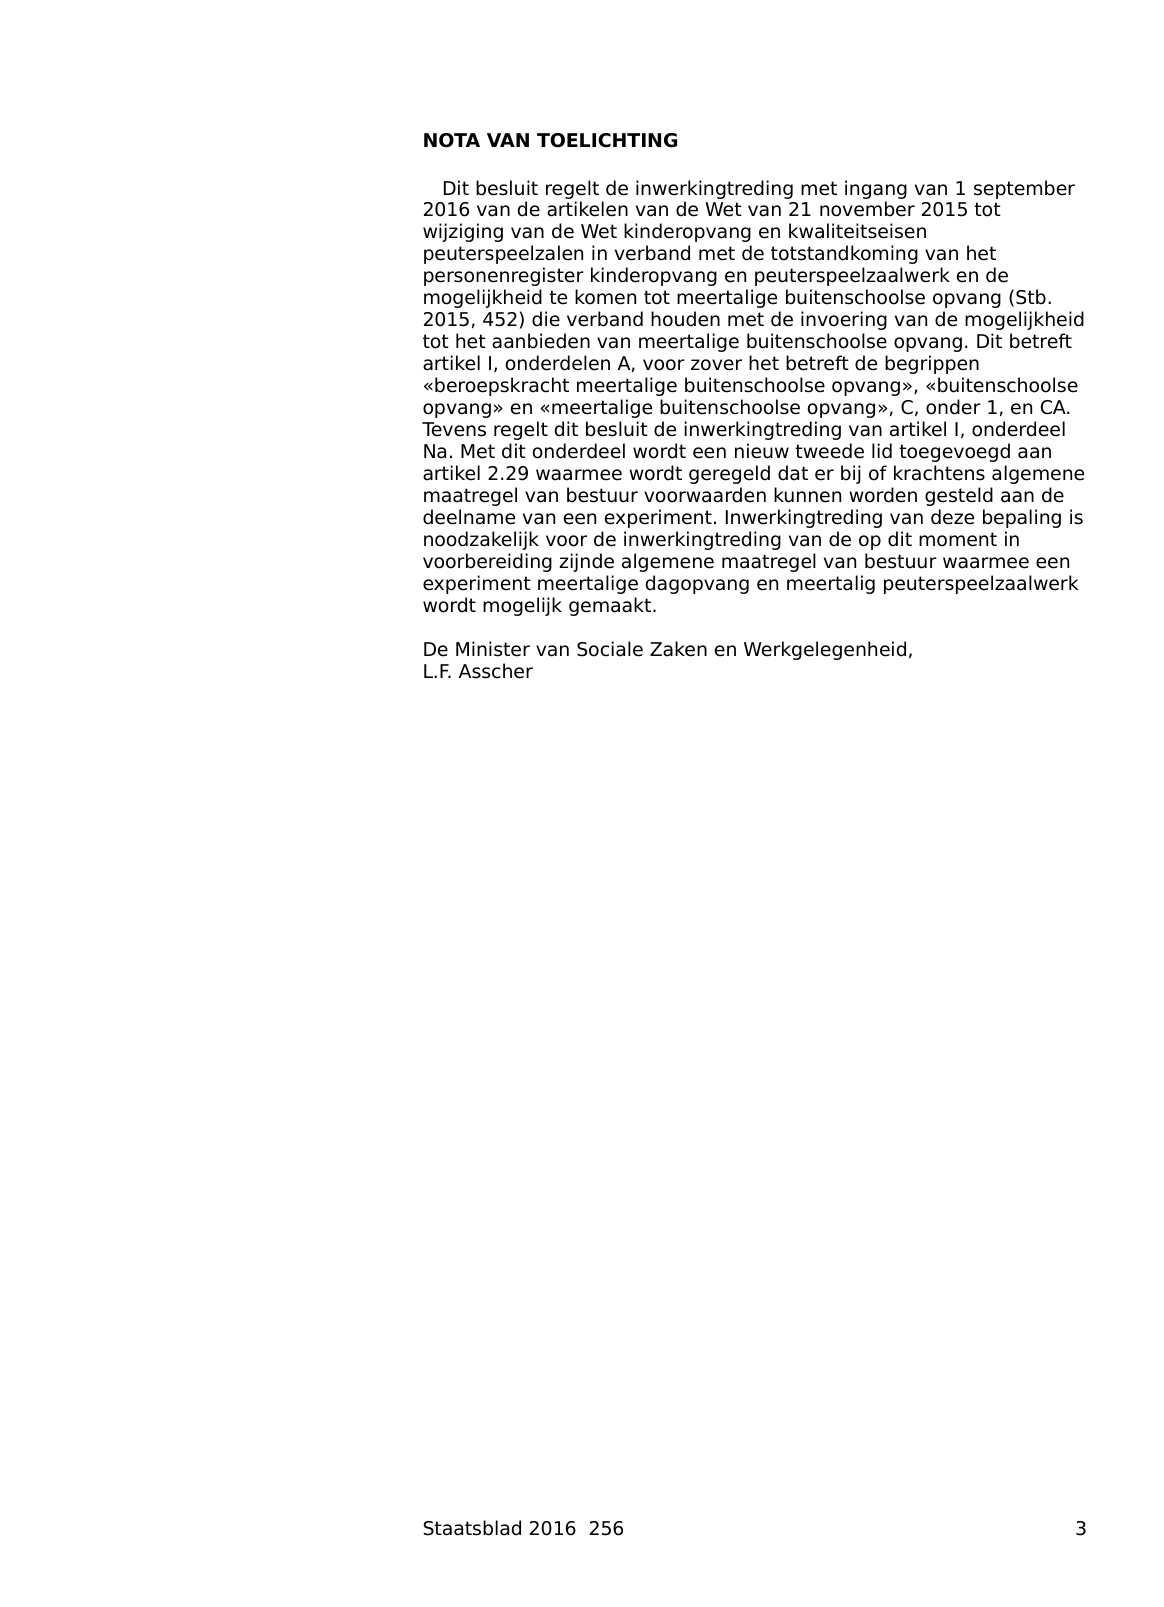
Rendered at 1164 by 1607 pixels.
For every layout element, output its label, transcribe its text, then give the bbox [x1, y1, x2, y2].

text De Minister van Sociale Zaken en Werkgelegenheid, L.F. Asscher [422, 639, 1087, 683]
text Dit besluit regelt de inwerkingtreding met ingang van 1 september 2016 van de artikelen van de Wet van 21 november 2015 tot wijziging van de Wet kinderopvang en kwaliteitseisen peuterspeelzalen in verband met de totstandkoming van het personenregister kinderopvang en peuterspeelzaalwerk en de mogelijkheid te komen tot meertalige buitenschoolse opvang (Stb. 2015, 452) die verband houden met de invoering van de mogelijkheid tot het aanbieden van meertalige buitenschoolse opvang. Dit betreft artikel I, onderdelen A, voor zover het betreft de begrippen «beroepskracht meertalige buitenschoolse opvang», «buitenschoolse opvang» en «meertalige buitenschoolse opvang», C, onder 1, en CA. Tevens regelt dit besluit de inwerkingtreding van artikel I, onderdeel Na. Met dit onderdeel wordt een nieuw tweede lid toegevoegd aan artikel 2.29 waarmee wordt geregeld dat er bij of krachtens algemene maatregel van bestuur voorwaarden kunnen worden gesteld aan de deelname van een experiment. Inwerkingtreding van deze bepaling is noodzakelijk voor de inwerkingtreding van de op dit moment in voorbereiding zijnde algemene maatregel van bestuur waarmee een experiment meertalige dagopvang en meertalig peuterspeelzaalwerk wordt mogelijk gemaakt. [422, 177, 1087, 617]
subtitle NOTA VAN TOELICHTING [422, 130, 1087, 152]
